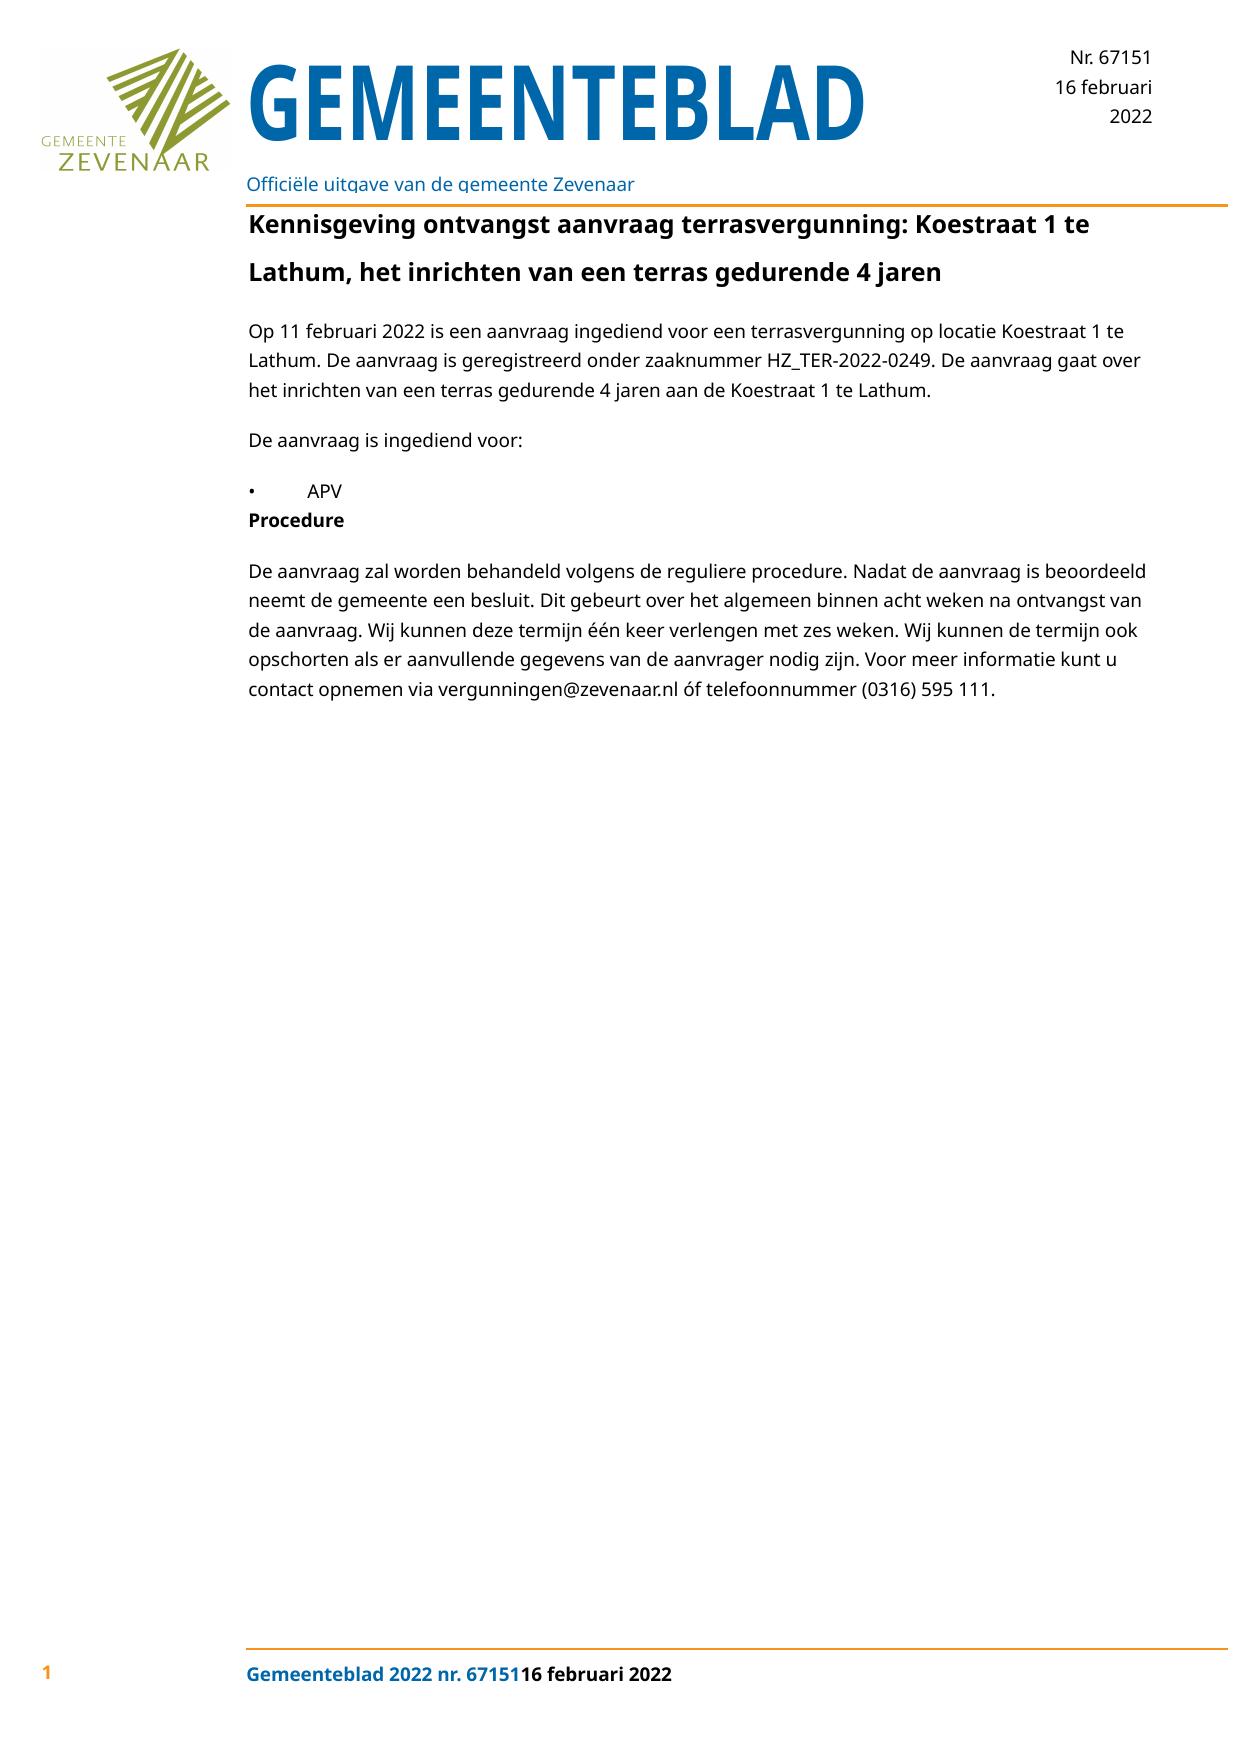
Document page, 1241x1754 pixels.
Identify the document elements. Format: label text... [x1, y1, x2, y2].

text Kennisgeving ontvangst aanvraag terrasvergunning: Koestraat 1 te Lathum, het inrichten van een terras gedurende 4 jaren [248, 207, 1152, 288]
text Procedure [248, 507, 1152, 533]
text De aanvraag is ingediend voor: [248, 427, 1152, 453]
text De aanvraag zal worden behandeld volgens de reguliere procedure. Nadat de aanvraag is beoordeeld neemt de gemeente een besluit. Dit gebeurt over het algemeen binnen acht weken na ontvangst van de aanvraag. Wij kunnen deze termijn één keer verlengen met zes weken. Wij kunnen de termijn ook opschorten als er aanvullende gegevens van de aanvrager nodig zijn. Voor meer informatie kunt u contact opnemen via vergunningen@zevenaar.nl óf telefoonnummer (0316) 595 111. [248, 558, 1152, 702]
list APV [248, 478, 1152, 504]
picture [41, 47, 231, 172]
text Op 11 februari 2022 is een aanvraag ingediend voor een terrasvergunning op locatie Koestraat 1 te Lathum. De aanvraag is geregistreerd onder zaaknummer HZ_TER-2022-0249. De aanvraag gaat over het inrichten van een terras gedurende 4 jaren aan de Koestraat 1 te Lathum. [248, 318, 1152, 403]
